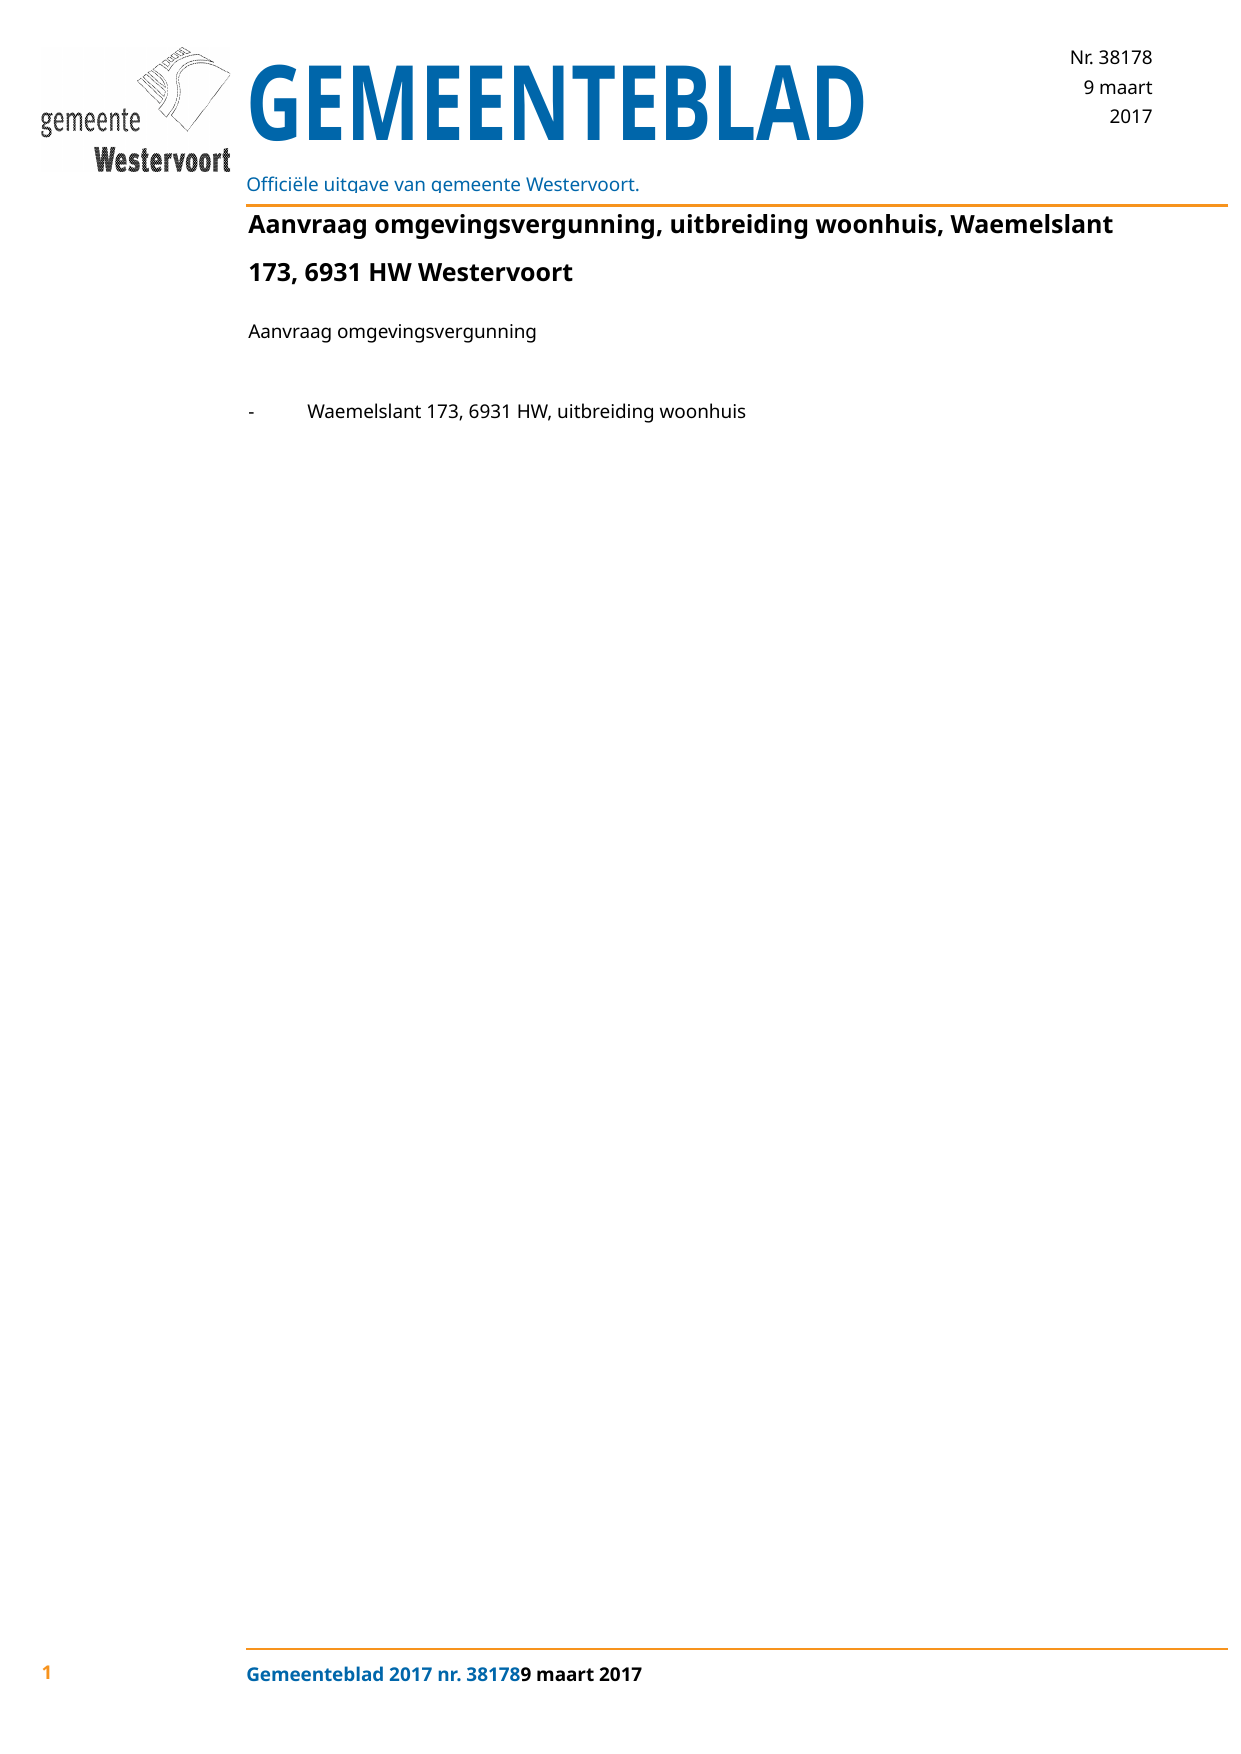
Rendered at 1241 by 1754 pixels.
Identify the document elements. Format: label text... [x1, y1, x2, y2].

text Aanvraag omgevingsvergunning [248, 318, 1152, 344]
picture [41, 47, 231, 172]
text Aanvraag omgevingsvergunning, uitbreiding woonhuis, Waemelslant 173, 6931 HW Westervoort [248, 207, 1152, 288]
list Waemelslant 173, 6931 HW, uitbreiding woonhuis [248, 398, 1152, 424]
